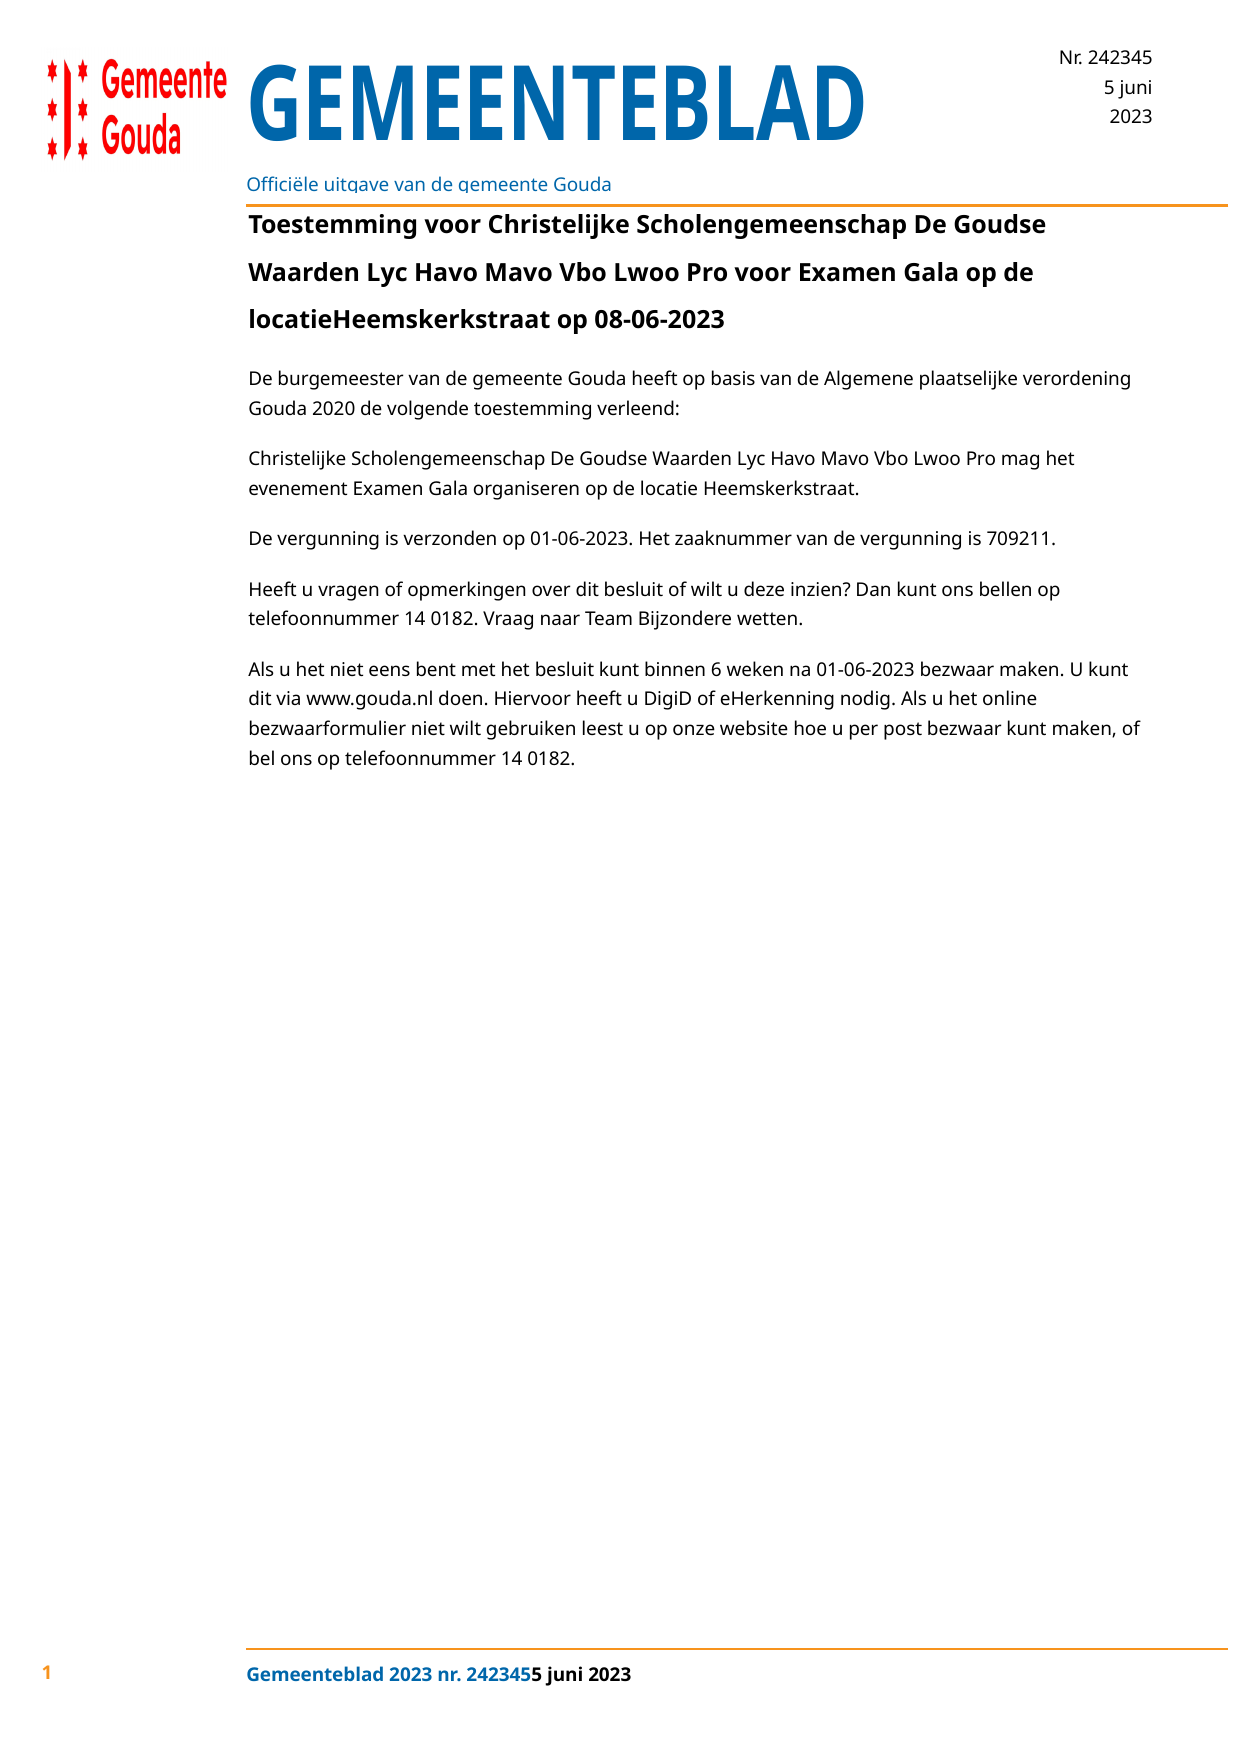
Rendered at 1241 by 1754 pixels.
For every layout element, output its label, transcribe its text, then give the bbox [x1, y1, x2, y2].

text Toestemming voor Christelijke Scholengemeenschap De Goudse Waarden Lyc Havo Mavo Vbo Lwoo Pro voor Examen Gala op de locatieHeemskerkstraat op 08-06-2023 [248, 207, 1152, 336]
text De burgemeester van de gemeente Gouda heeft op basis van de Algemene plaatselijke verordening Gouda 2020 de volgende toestemming verleend: [248, 366, 1152, 421]
text Christelijke Scholengemeenschap De Goudse Waarden Lyc Havo Mavo Vbo Lwoo Pro mag het evenement Examen Gala organiseren op de locatie Heemskerkstraat. [248, 446, 1152, 501]
picture [41, 47, 231, 172]
text De vergunning is verzonden op 01-06-2023. Het zaaknummer van de vergunning is 709211. [248, 526, 1152, 551]
text Heeft u vragen of opmerkingen over dit besluit of wilt u deze inzien? Dan kunt ons bellen op telefoonnummer 14 0182. Vraag naar Team Bijzondere wetten. [248, 576, 1152, 631]
text Als u het niet eens bent met het besluit kunt binnen 6 weken na 01-06-2023 bezwaar maken. U kunt dit via www.gouda.nl doen. Hiervoor heeft u DigiD of eHerkenning nodig. Als u het online bezwaarformulier niet wilt gebruiken leest u op onze website hoe u per post bezwaar kunt maken, of bel ons op telefoonnummer 14 0182. [248, 656, 1152, 770]
